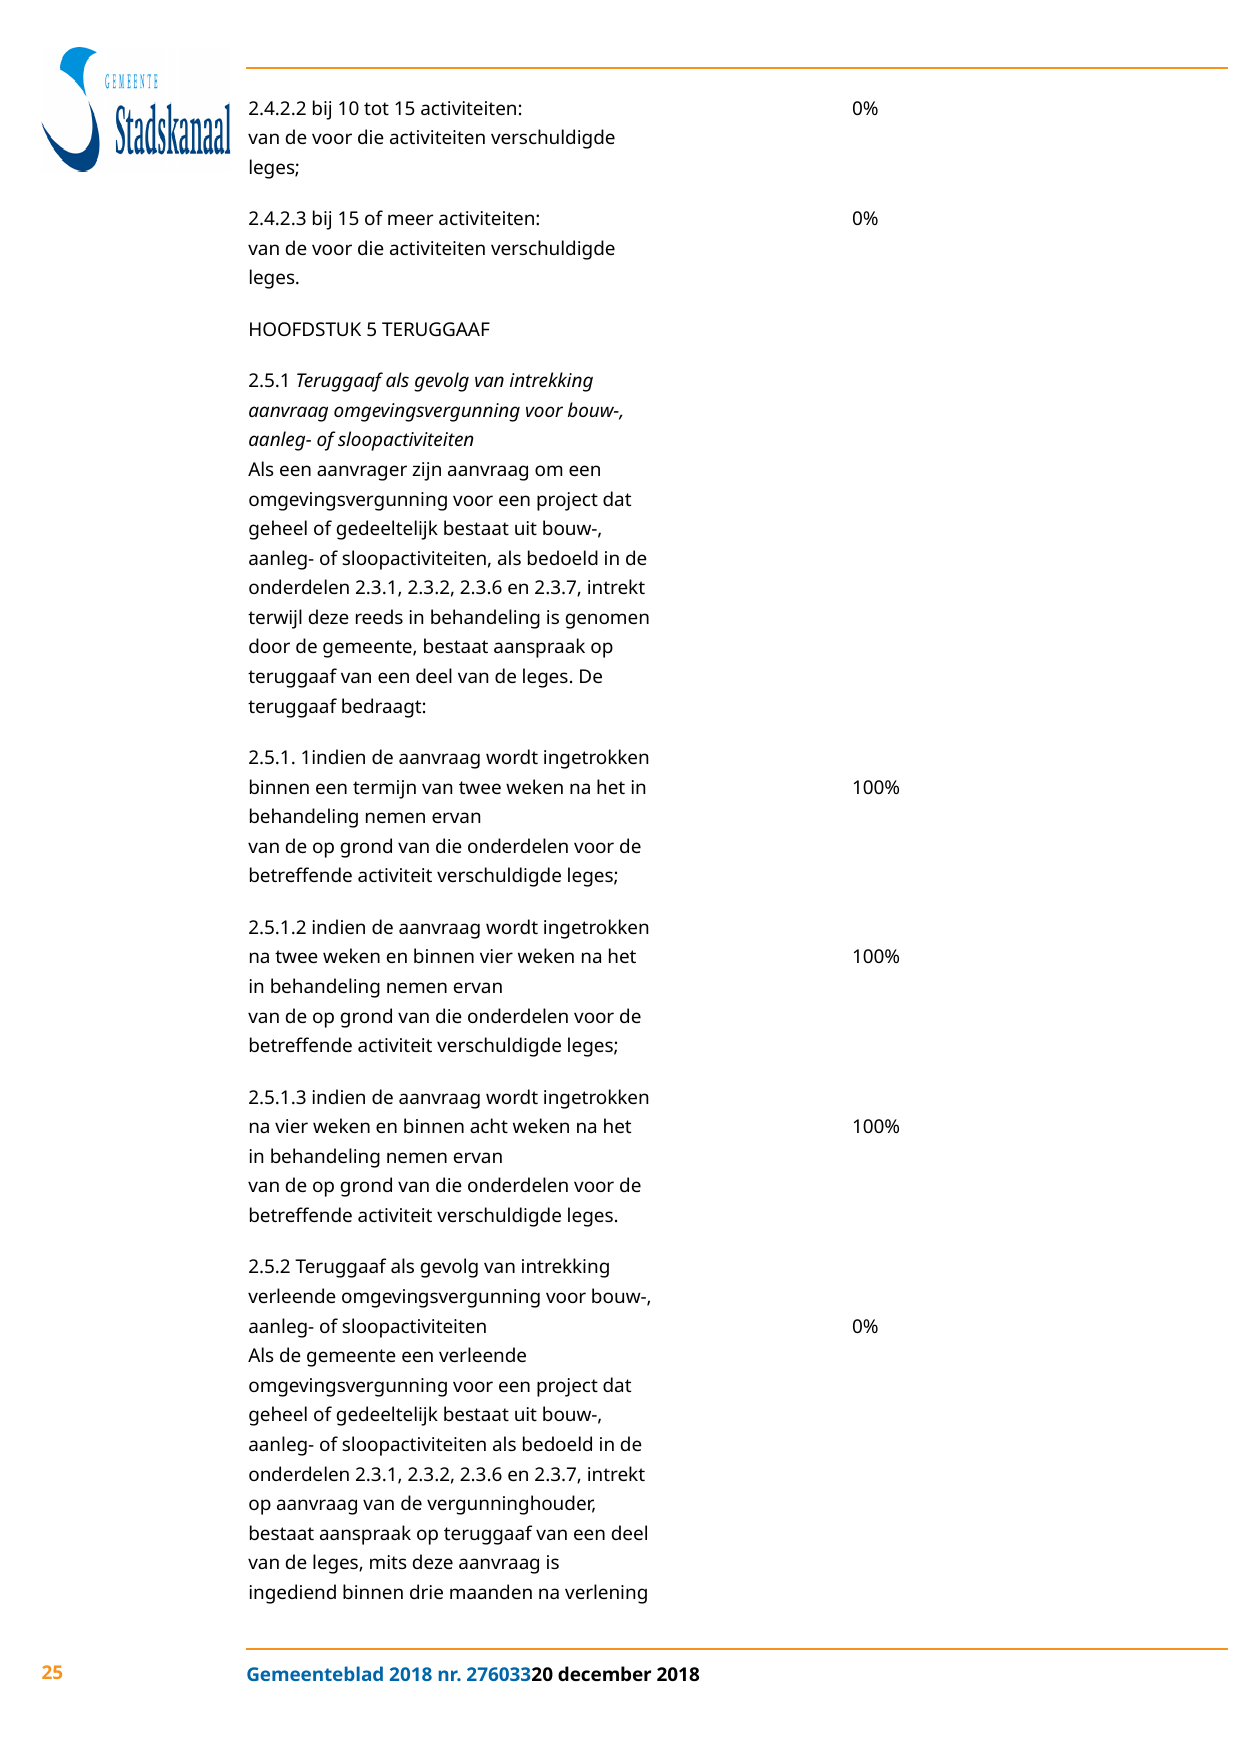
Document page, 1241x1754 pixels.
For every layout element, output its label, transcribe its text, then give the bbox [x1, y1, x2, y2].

table_cell [852, 180, 1052, 205]
table_cell 0% [852, 205, 1052, 290]
table_cell [652, 719, 852, 744]
table_cell [852, 719, 1052, 744]
table_cell [852, 1058, 1052, 1084]
table_cell [248, 290, 652, 316]
table_cell 0% [852, 1254, 1052, 1605]
table_cell [652, 180, 852, 205]
table_cell 100% [852, 744, 1052, 888]
table_cell [248, 889, 652, 914]
table_cell [652, 290, 852, 316]
table_cell [652, 342, 852, 367]
table_cell [652, 889, 852, 914]
picture [41, 47, 231, 172]
table_cell [248, 719, 652, 744]
table_cell 2.5.1 Teruggaaf als gevolg van intrekking aanvraag omgevingsvergunning voor bouw-, aanleg- of sloopactiviteiten Als een aanvrager zijn aanvraag om een omgevingsvergunning voor een project dat geheel of gedeeltelijk bestaat uit bouw-, aanleg- of sloopactiviteiten, als bedoeld in de onderdelen 2.3.1, 2.3.2, 2.3.6 en 2.3.7, intrekt terwijl deze reeds in behandeling is genomen door de gemeente, bestaat aanspraak op teruggaaf van een deel van de leges. De teruggaaf bedraagt: [248, 368, 652, 719]
table_cell 0% [852, 95, 1052, 180]
table_cell [248, 180, 652, 205]
table_cell 2.5.2 Teruggaaf als gevolg van intrekking verleende omgevingsvergunning voor bouw-, aanleg- of sloopactiviteiten Als de gemeente een verleende omgevingsvergunning voor een project dat geheel of gedeeltelijk bestaat uit bouw-, aanleg- of sloopactiviteiten als bedoeld in de onderdelen 2.3.1, 2.3.2, 2.3.6 en 2.3.7, intrekt op aanvraag van de vergunninghouder, bestaat aanspraak op teruggaaf van een deel van de leges, mits deze aanvraag is ingediend binnen drie maanden na verlening [248, 1254, 652, 1605]
table_cell [248, 342, 652, 367]
table_cell 2.5.1.2 indien de aanvraag wordt ingetrokken na twee weken en binnen vier weken na het in behandeling nemen ervan van de op grond van die onderdelen voor de betreffende activiteit verschuldigde leges; [248, 914, 652, 1058]
table_cell 2.4.2.3 bij 15 of meer activiteiten: van de voor die activiteiten verschuldigde leges. [248, 205, 652, 290]
table_cell [652, 1084, 852, 1228]
table_cell [652, 744, 852, 888]
table_cell [652, 368, 852, 719]
table_cell 2.5.1. 1indien de aanvraag wordt ingetrokken binnen een termijn van twee weken na het in behandeling nemen ervan van de op grond van die onderdelen voor de betreffende activiteit verschuldigde leges; [248, 744, 652, 888]
table_cell [852, 889, 1052, 914]
table_cell [652, 205, 852, 290]
table_cell 100% [852, 914, 1052, 1058]
table_cell [652, 1058, 852, 1084]
table_cell [652, 1254, 852, 1605]
table_cell [852, 290, 1052, 316]
table_cell [652, 95, 852, 180]
table_cell 2.4.2.2 bij 10 tot 15 activiteiten: van de voor die activiteiten verschuldigde leges; [248, 95, 652, 180]
table_cell [652, 1228, 852, 1254]
table_cell [852, 1228, 1052, 1254]
table_cell [852, 342, 1052, 367]
table_cell [852, 368, 1052, 719]
table_cell [852, 316, 1052, 342]
table_cell HOOFDSTUK 5 TERUGGAAF [248, 316, 652, 342]
table_cell 100% [852, 1084, 1052, 1228]
table_cell [652, 914, 852, 1058]
table_cell 2.5.1.3 indien de aanvraag wordt ingetrokken na vier weken en binnen acht weken na het in behandeling nemen ervan van de op grond van die onderdelen voor de betreffende activiteit verschuldigde leges. [248, 1084, 652, 1228]
table_cell [248, 1228, 652, 1254]
table_cell [652, 316, 852, 342]
table_cell [248, 1058, 652, 1084]
